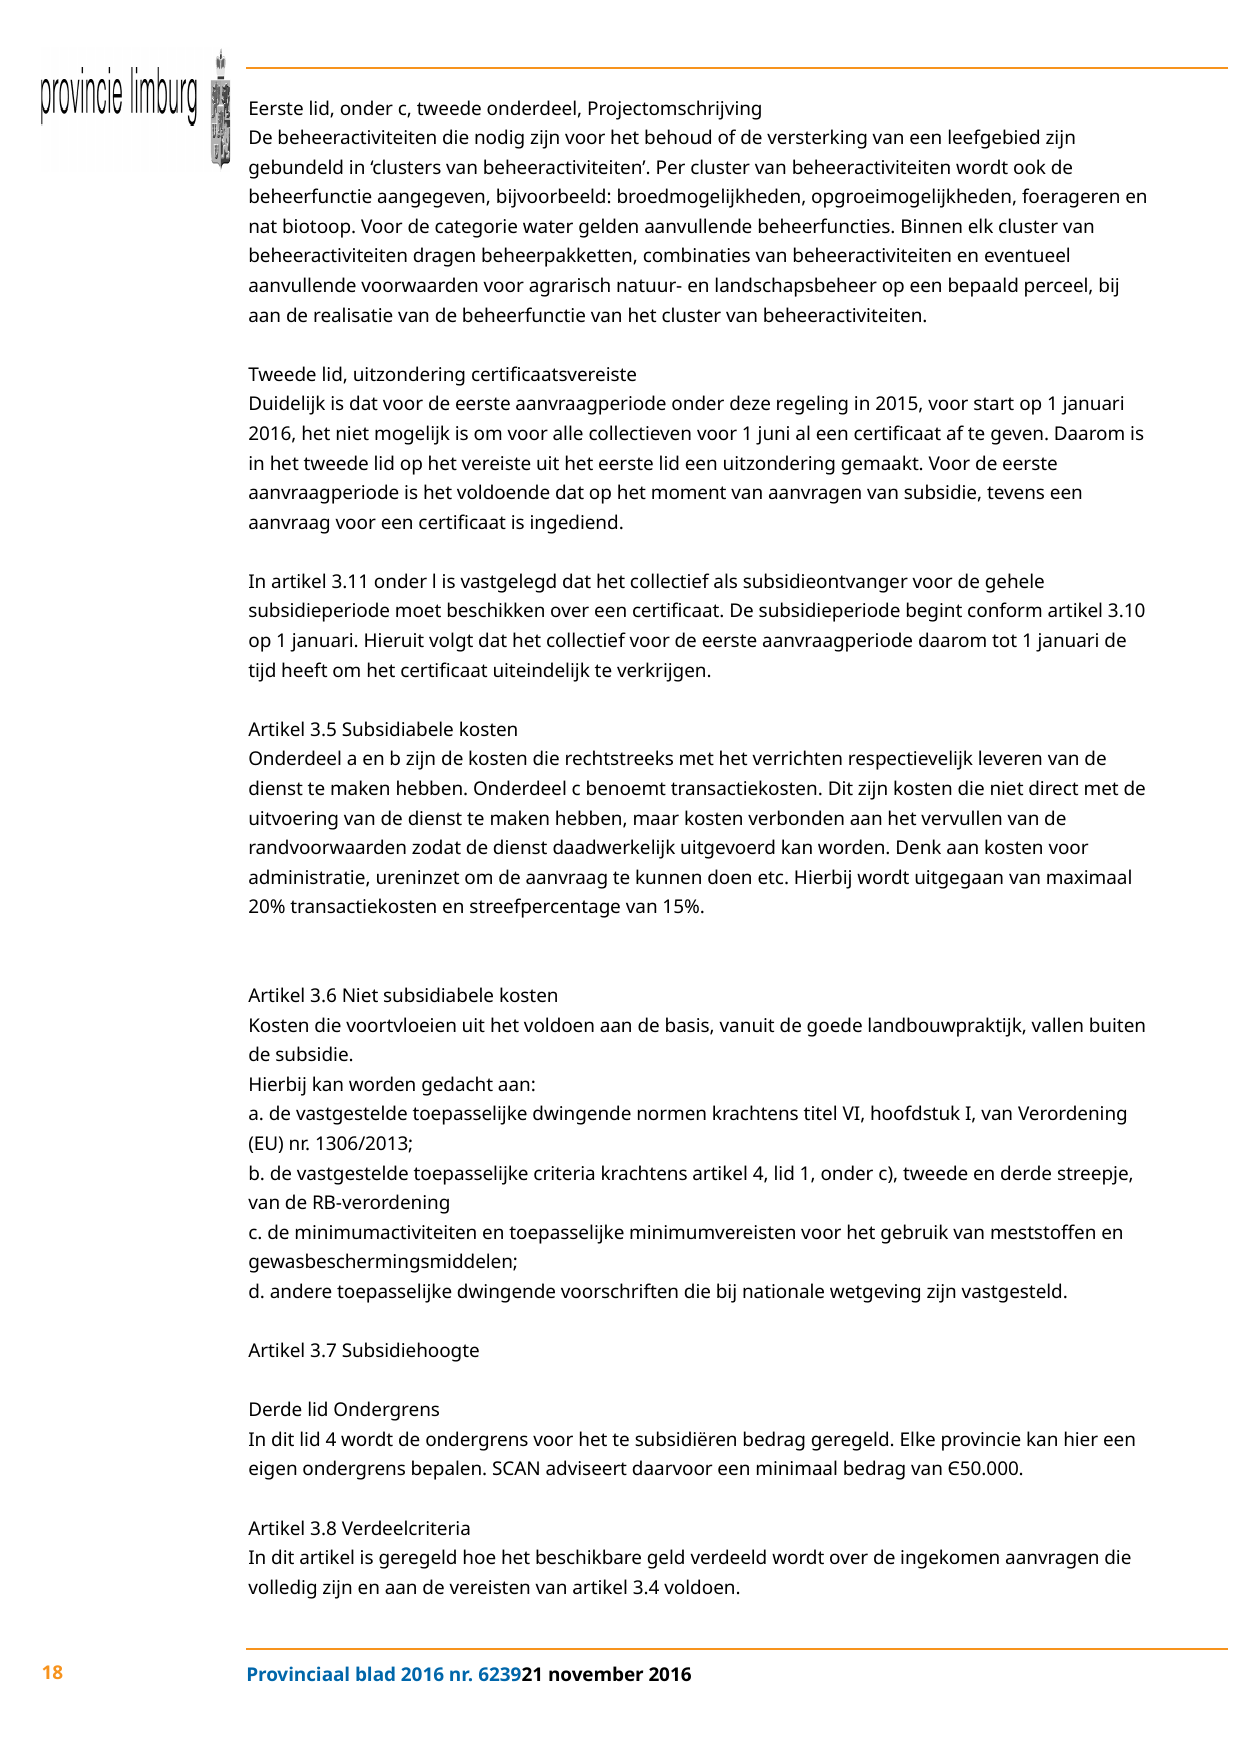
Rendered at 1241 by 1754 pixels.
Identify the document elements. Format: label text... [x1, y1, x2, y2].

text Kosten die voortvloeien uit het voldoen aan de basis, vanuit de goede landbouwpraktijk, vallen buiten de subsidie. [248, 1012, 1152, 1067]
text a. de vastgestelde toepasselijke dwingende normen krachtens titel VI, hoofdstuk I, van Verordening (EU) nr. 1306/2013; [248, 1101, 1152, 1156]
picture [41, 47, 231, 172]
text Tweede lid, uitzondering certificaatsvereiste [248, 361, 1152, 387]
text Derde lid Ondergrens [248, 1396, 1152, 1422]
text Eerste lid, onder c, tweede onderdeel, Projectomschrijving [248, 95, 1152, 121]
text De beheeractiviteiten die nodig zijn voor het behoud of de versterking van een leefgebied zijn gebundeld in ‘clusters van beheeractiviteiten’. Per cluster van beheeractiviteiten wordt ook de beheerfunctie aangegeven, bijvoorbeeld: broedmogelijkheden, opgroeimogelijkheden, foerageren en nat biotoop. Voor de categorie water gelden aanvullende beheerfuncties. Binnen elk cluster van beheeractiviteiten dragen beheerpakketten, combinaties van beheeractiviteiten en eventueel aanvullende voorwaarden voor agrarisch natuur- en landschapsbeheer op een bepaald perceel, bij aan de realisatie van de beheerfunctie van het cluster van beheeractiviteiten. [248, 124, 1152, 328]
text d. andere toepasselijke dwingende voorschriften die bij nationale wetgeving zijn vastgesteld. [248, 1278, 1152, 1304]
text b. de vastgestelde toepasselijke criteria krachtens artikel 4, lid 1, onder c), tweede en derde streepje, van de RB-verordening [248, 1160, 1152, 1215]
text Artikel 3.5 Subsidiabele kosten [248, 716, 1152, 742]
text In dit lid 4 wordt de ondergrens voor het te subsidiëren bedrag geregeld. Elke provincie kan hier een eigen ondergrens bepalen. SCAN adviseert daarvoor een minimaal bedrag van Є50.000. [248, 1426, 1152, 1481]
text Artikel 3.6 Niet subsidiabele kosten [248, 982, 1152, 1008]
text Artikel 3.8 Verdeelcriteria [248, 1515, 1152, 1541]
text Artikel 3.7 Subsidiehoogte [248, 1337, 1152, 1363]
text In dit artikel is geregeld hoe het beschikbare geld verdeeld wordt over de ingekomen aanvragen die volledig zijn en aan de vereisten van artikel 3.4 voldoen. [248, 1544, 1152, 1600]
text c. de minimumactiviteiten en toepasselijke minimumvereisten voor het gebruik van meststoffen en gewasbeschermingsmiddelen; [248, 1219, 1152, 1274]
text In artikel 3.11 onder l is vastgelegd dat het collectief als subsidieontvanger voor de gehele subsidieperiode moet beschikken over een certificaat. De subsidieperiode begint conform artikel 3.10 op 1 januari. Hieruit volgt dat het collectief voor de eerste aanvraagperiode daarom tot 1 januari de tijd heeft om het certificaat uiteindelijk te verkrijgen. [248, 568, 1152, 683]
text Duidelijk is dat voor de eerste aanvraagperiode onder deze regeling in 2015, voor start op 1 januari 2016, het niet mogelijk is om voor alle collectieven voor 1 juni al een certificaat af te geven. Daarom is in het tweede lid op het vereiste uit het eerste lid een uitzondering gemaakt. Voor de eerste aanvraagperiode is het voldoende dat op het moment van aanvragen van subsidie, tevens een aanvraag voor een certificaat is ingediend. [248, 391, 1152, 535]
text Hierbij kan worden gedacht aan: [248, 1071, 1152, 1097]
text Onderdeel a en b zijn de kosten die rechtstreeks met het verrichten respectievelijk leveren van de dienst te maken hebben. Onderdeel c benoemt transactiekosten. Dit zijn kosten die niet direct met de uitvoering van de dienst te maken hebben, maar kosten verbonden aan het vervullen van de randvoorwaarden zodat de dienst daadwerkelijk uitgevoerd kan worden. Denk aan kosten voor administratie, ureninzet om de aanvraag te kunnen doen etc. Hierbij wordt uitgegaan van maximaal 20% transactiekosten en streefpercentage van 15%. [248, 746, 1152, 919]
